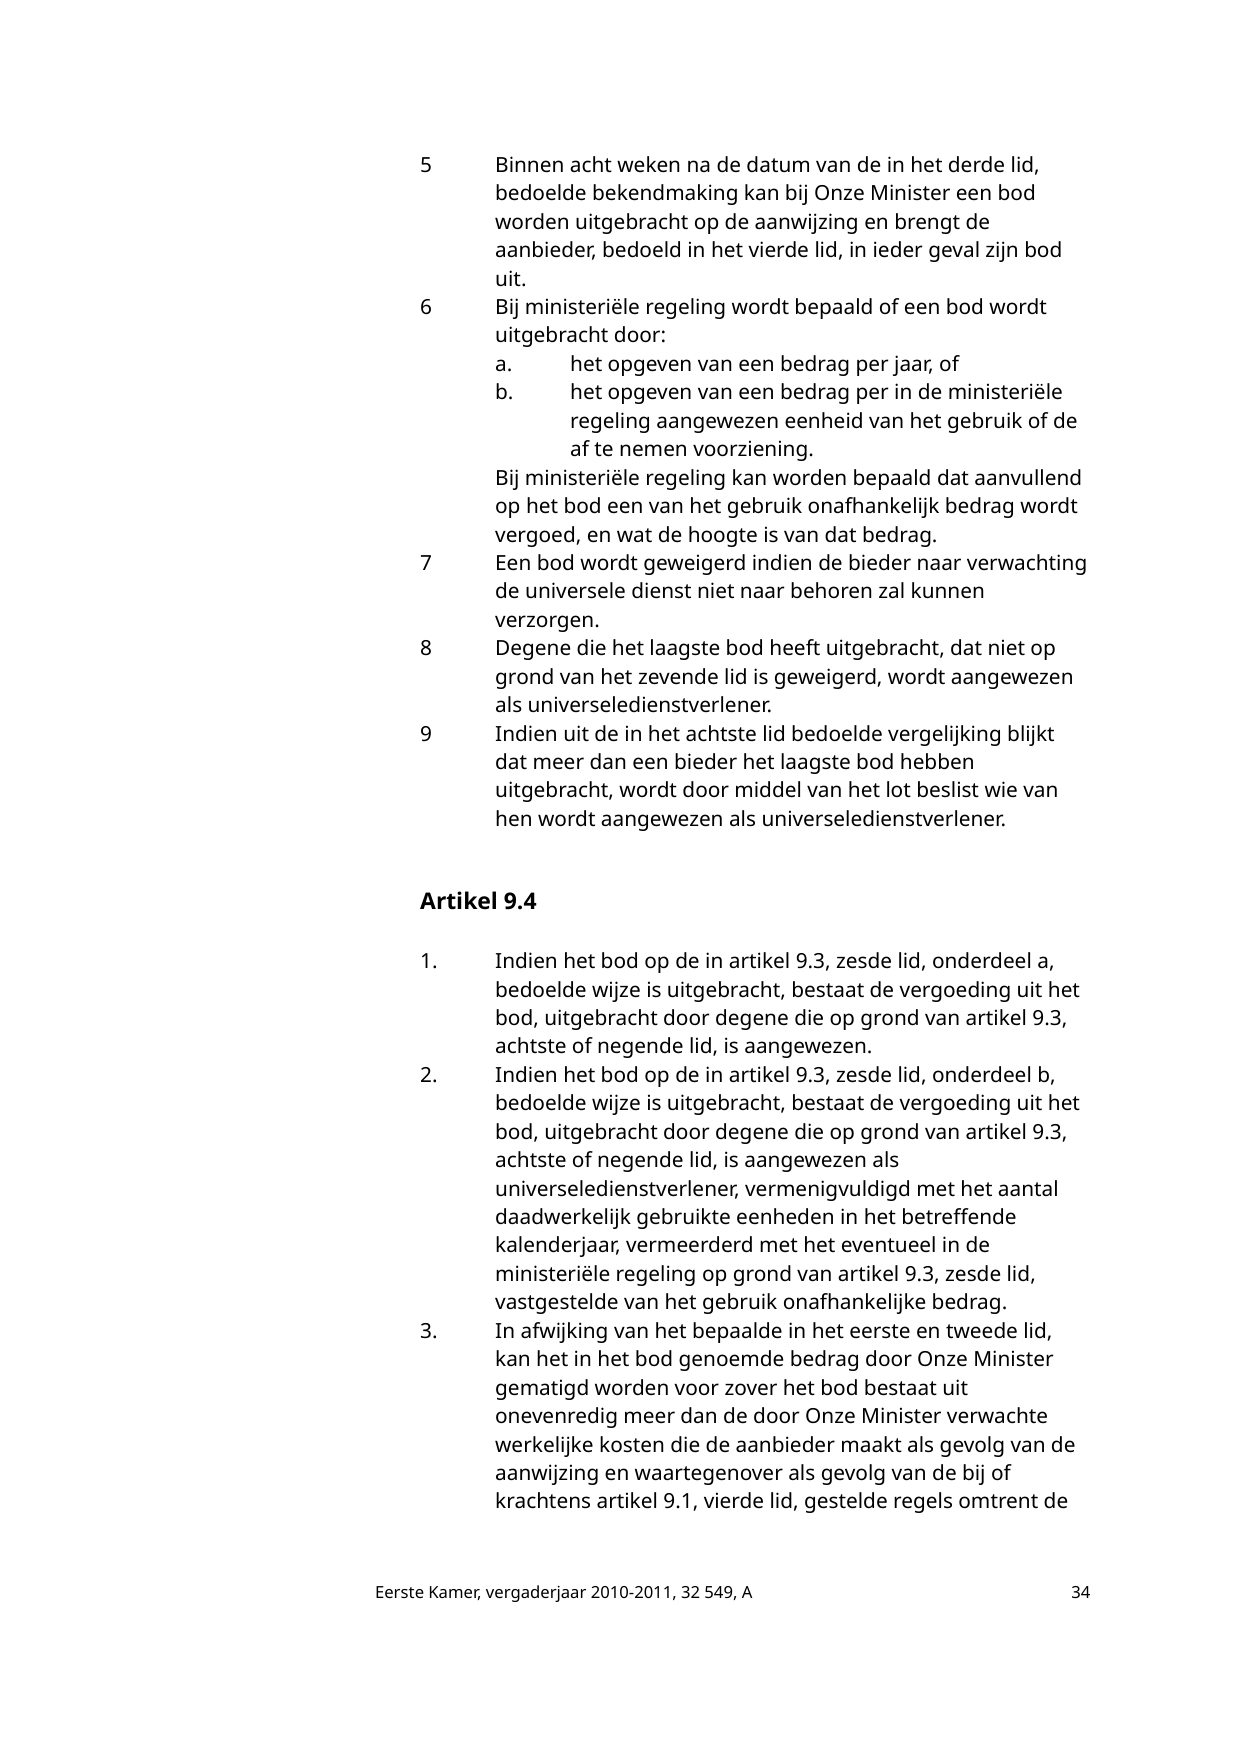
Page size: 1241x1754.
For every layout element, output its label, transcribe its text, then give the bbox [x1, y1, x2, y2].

list In afwijking van het bepaalde in het eerste en tweede lid, kan het in het bod genoemde bedrag door Onze Minister gematigd worden voor zover het bod bestaat uit onevenredig meer dan de door Onze Minister verwachte werkelijke kosten die de aanbieder maakt als gevolg van de aanwijzing en waartegenover als gevolg van de bij of krachtens artikel 9.1, vierde lid, gestelde regels omtrent de [420, 1316, 1090, 1515]
list Indien het bod op de in artikel 9.3, zesde lid, onderdeel b, bedoelde wijze is uitgebracht, bestaat de vergoeding uit het bod, uitgebracht door degene die op grond van artikel 9.3, achtste of negende lid, is aangewezen als universeledienstverlener, vermenigvuldigd met het aantal daadwerkelijk gebruikte eenheden in het betreffende kalenderjaar, vermeerderd met het eventueel in de ministeriële regeling op grond van artikel 9.3, zesde lid, vastgestelde van het gebruik onafhankelijke bedrag. [420, 1060, 1090, 1316]
list Indien uit de in het achtste lid bedoelde vergelijking blijkt dat meer dan een bieder het laagste bod hebben uitgebracht, wordt door middel van het lot beslist wie van hen wordt aangewezen als universeledienstverlener. [420, 719, 1090, 832]
list Een bod wordt geweigerd indien de bieder naar verwachting de universele dienst niet naar behoren zal kunnen verzorgen. [420, 548, 1090, 633]
list Degene die het laagste bod heeft uitgebracht, dat niet op grond van het zevende lid is geweigerd, wordt aangewezen als universeledienstverlener. [420, 633, 1090, 719]
list het opgeven van een bedrag per in de ministeriële regeling aangewezen eenheid van het gebruik of de af te nemen voorziening. [495, 377, 1090, 463]
list Indien het bod op de in artikel 9.3, zesde lid, onderdeel a, bedoelde wijze is uitgebracht, bestaat de vergoeding uit het bod, uitgebracht door degene die op grond van artikel 9.3, achtste of negende lid, is aangewezen. [420, 946, 1090, 1060]
list het opgeven van een bedrag per jaar, of [495, 349, 1090, 377]
subtitle Artikel 9.4 [420, 885, 1090, 916]
list Bij ministeriële regeling wordt bepaald of een bod wordt uitgebracht door: [420, 292, 1090, 349]
list Binnen acht weken na de datum van de in het derde lid, bedoelde bekendmaking kan bij Onze Minister een bod worden uitgebracht op de aanwijzing en brengt de aanbieder, bedoeld in het vierde lid, in ieder geval zijn bod uit. [420, 150, 1090, 292]
list Bij ministeriële regeling kan worden bepaald dat aanvullend op het bod een van het gebruik onafhankelijk bedrag wordt vergoed, en wat de hoogte is van dat bedrag. [420, 463, 1090, 548]
